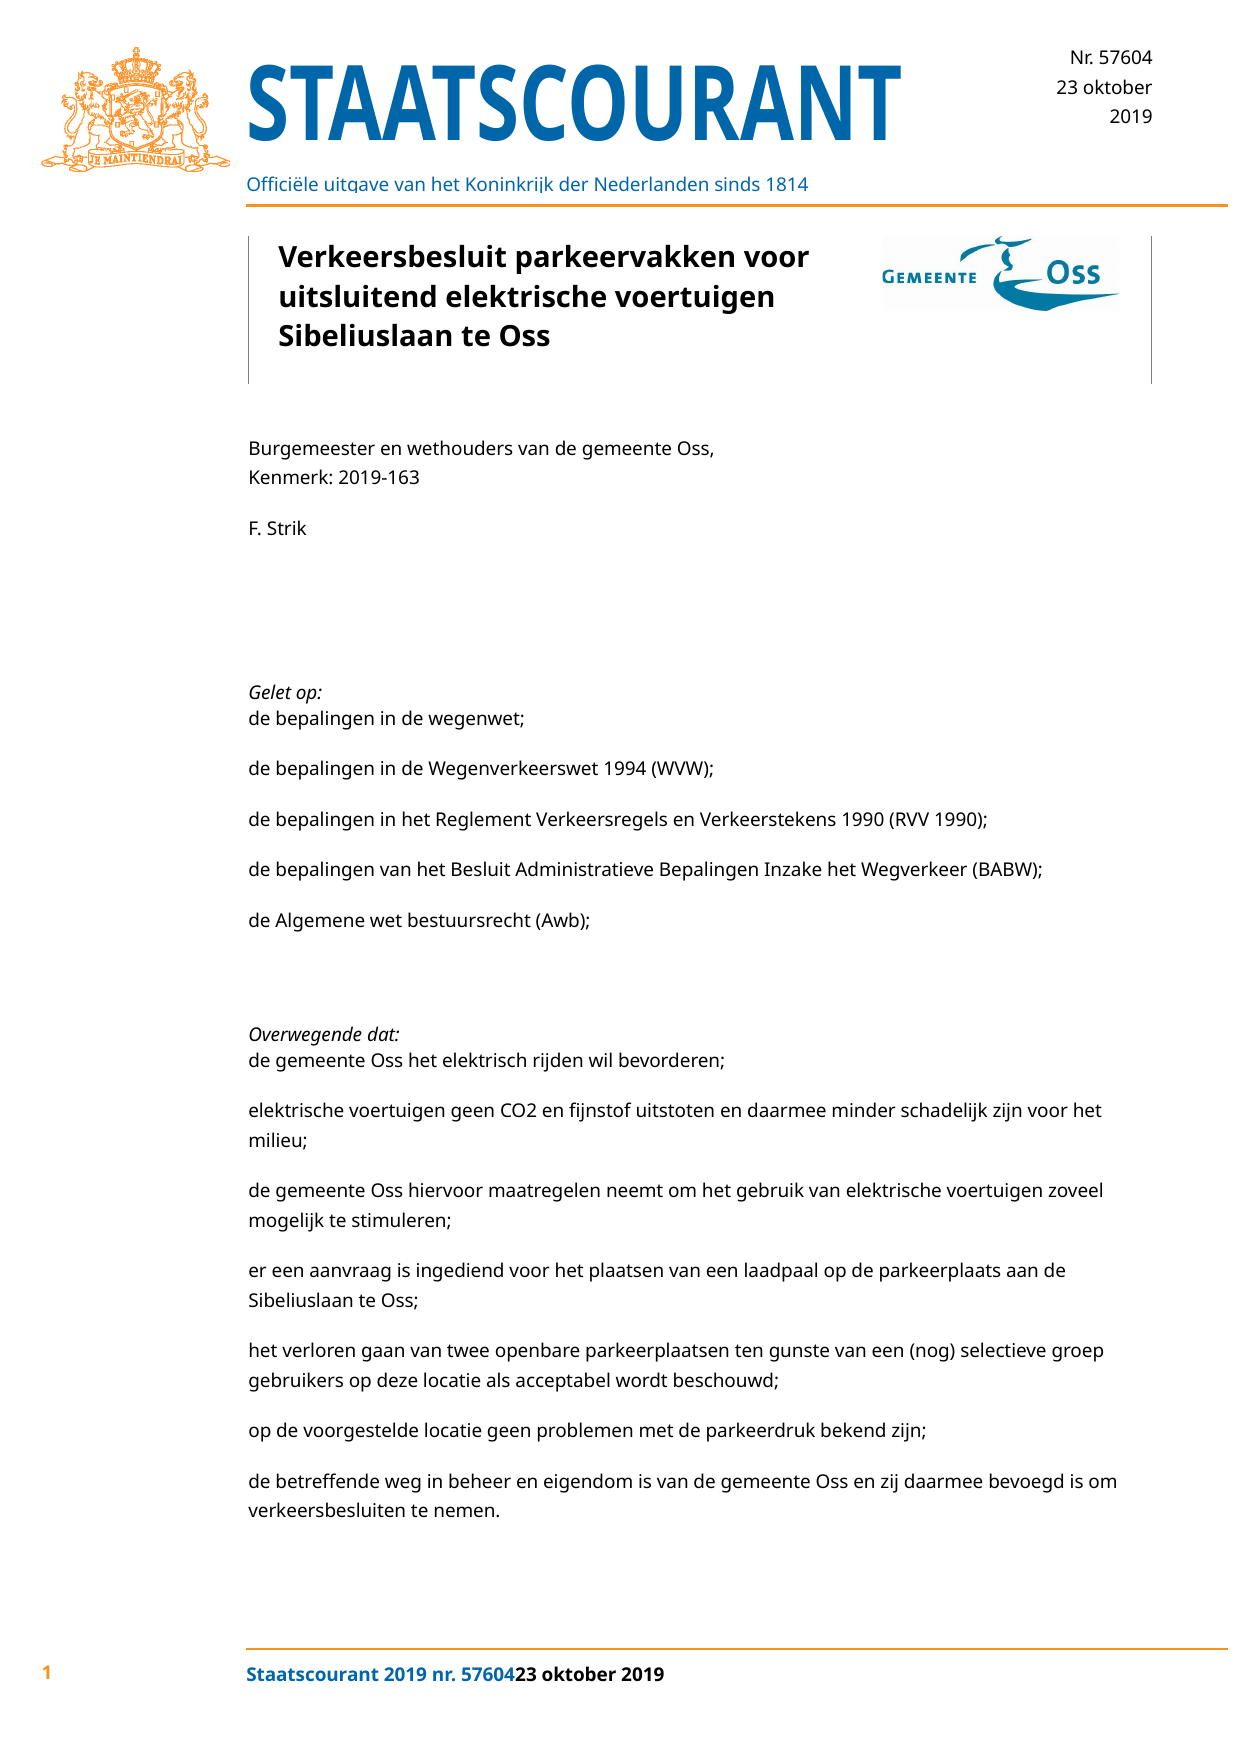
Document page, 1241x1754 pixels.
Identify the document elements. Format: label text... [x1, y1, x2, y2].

text de bepalingen in het Reglement Verkeersregels en Verkeerstekens 1990 (RVV 1990); [248, 806, 1152, 832]
text de gemeente Oss het elektrisch rijden wil bevorderen; [248, 1047, 1152, 1073]
text Kenmerk: 2019-163 [248, 464, 1152, 490]
table_header Verkeersbesluit parkeervakken voor uitsluitend elektrische voertuigen Sibeliuslaan te Oss [249, 236, 850, 384]
picture [882, 236, 1119, 311]
text de bepalingen in de wegenwet; [248, 705, 1152, 731]
picture [41, 47, 231, 172]
text de betreffende weg in beheer en eigendom is van de gemeente Oss en zij daarmee bevoegd is om verkeersbesluiten te nemen. [248, 1468, 1152, 1523]
text de gemeente Oss hiervoor maatregelen neemt om het gebruik van elektrische voertuigen zoveel mogelijk te stimuleren; [248, 1177, 1152, 1233]
text de bepalingen van het Besluit Administratieve Bepalingen Inzake het Wegverkeer (BABW); [248, 856, 1152, 882]
text het verloren gaan van twee openbare parkeerplaatsen ten gunste van een (nog) selectieve groep gebruikers op deze locatie als acceptabel wordt beschouwd; [248, 1337, 1152, 1393]
text F. Strik [248, 515, 1152, 540]
table_header [850, 236, 1151, 384]
text er een aanvraag is ingediend voor het plaatsen van een laadpaal op de parkeerplaats aan de Sibeliuslaan te Oss; [248, 1257, 1152, 1313]
text elektrische voertuigen geen CO2 en fijnstof uitstoten en daarmee minder schadelijk zijn voor het milieu; [248, 1097, 1152, 1153]
text de bepalingen in de Wegenverkeerswet 1994 (WVW); [248, 756, 1152, 781]
text Overwegende dat: [248, 1021, 1152, 1047]
text Burgemeester en wethouders van de gemeente Oss, [248, 435, 1152, 460]
text Gelet op: [248, 679, 1152, 705]
text de Algemene wet bestuursrecht (Awb); [248, 907, 1152, 933]
text op de voorgestelde locatie geen problemen met de parkeerdruk bekend zijn; [248, 1417, 1152, 1443]
